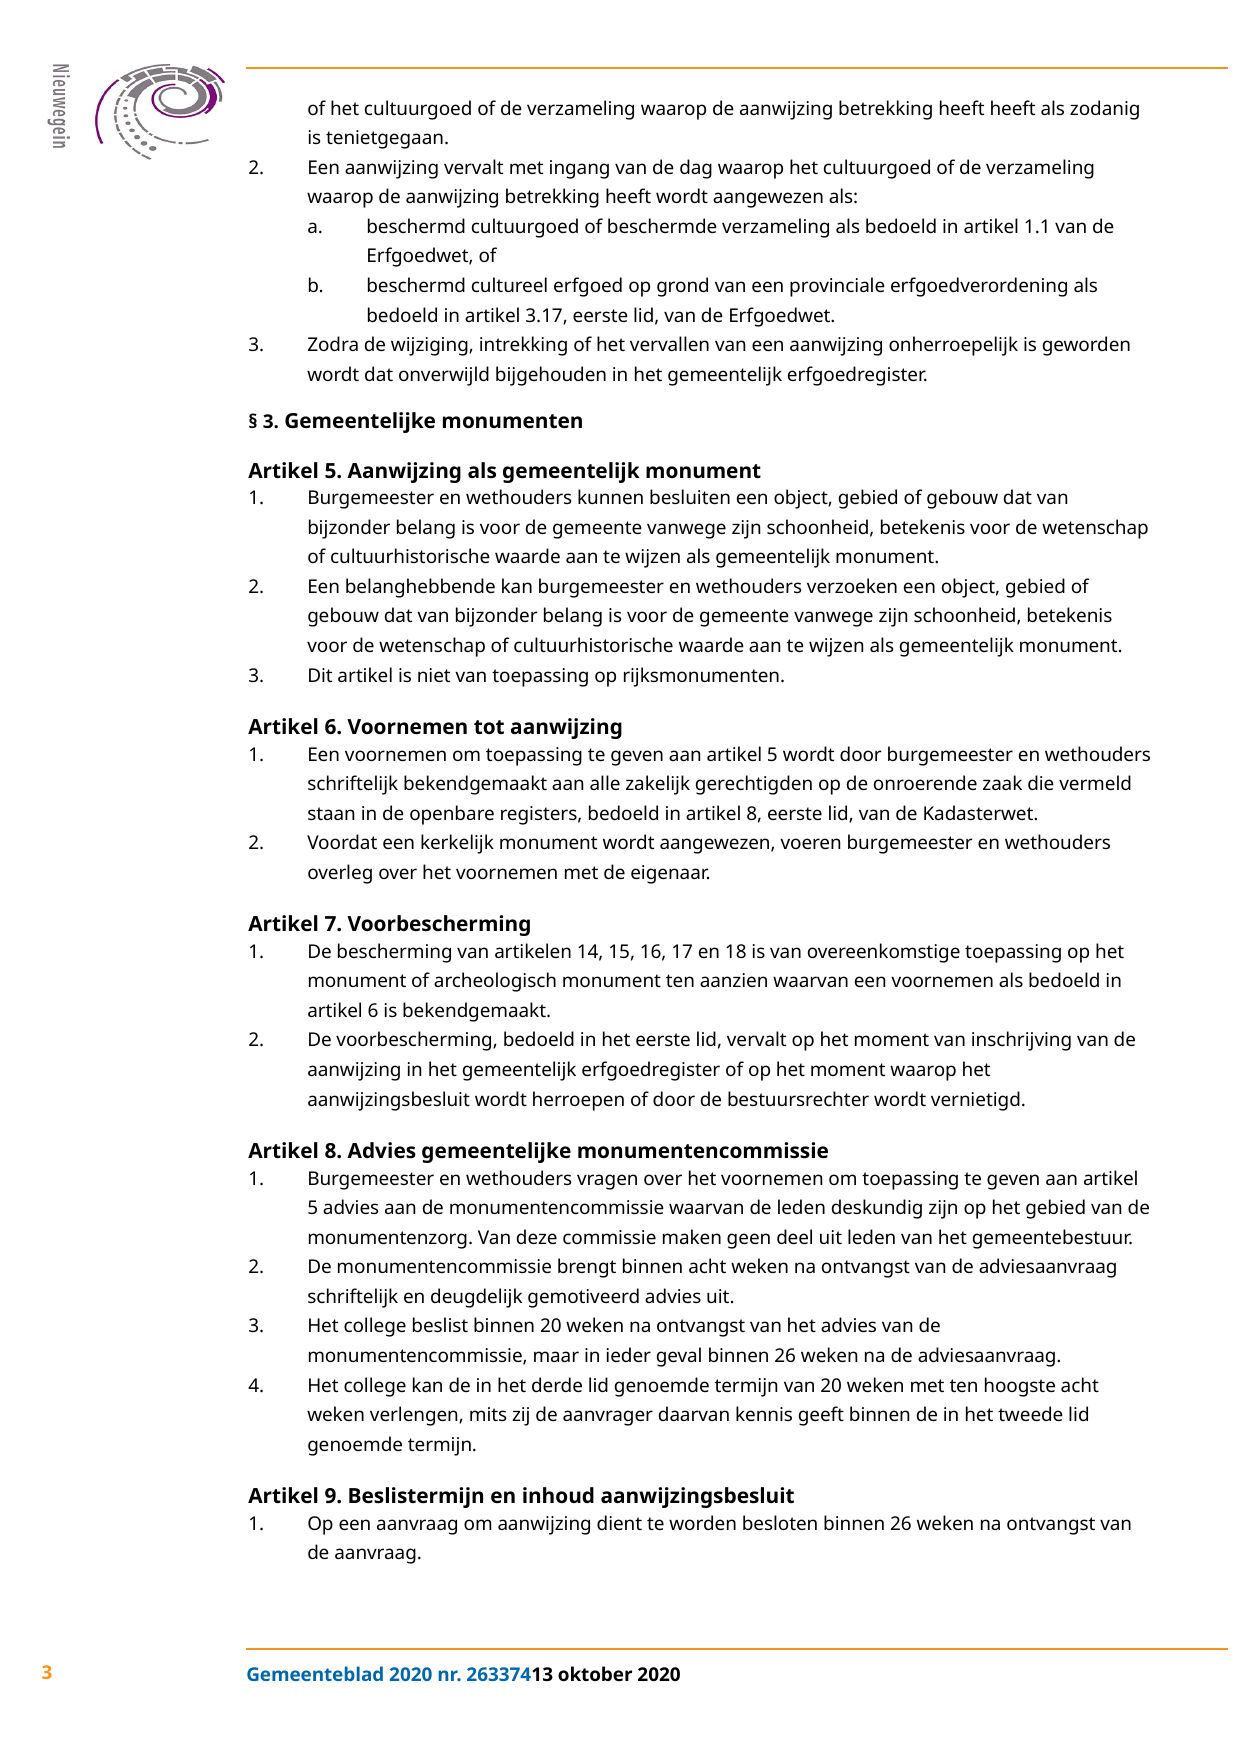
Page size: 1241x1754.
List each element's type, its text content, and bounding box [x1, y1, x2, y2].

list Voordat een kerkelijk monument wordt aangewezen, voeren burgemeester en wethouders overleg over het voornemen met de eigenaar. [248, 829, 1152, 885]
list Een belanghebbende kan burgemeester en wethouders verzoeken een object, gebied of gebouw dat van bijzonder belang is voor de gemeente vanwege zijn schoonheid, betekenis voor de wetenschap of cultuurhistorische waarde aan te wijzen als gemeentelijk monument. [248, 573, 1152, 658]
list De monumentencommissie brengt binnen acht weken na ontvangst van de adviesaanvraag schriftelijk en deugdelijk gemotiveerd advies uit. [248, 1253, 1152, 1309]
picture [41, 47, 231, 172]
text Artikel 7. Voorbescherming [248, 909, 1152, 938]
list Burgemeester en wethouders vragen over het voornemen om toepassing te geven aan artikel 5 advies aan de monumentencommissie waarvan de leden deskundig zijn op het gebied van de monumentenzorg. Van deze commissie maken geen deel uit leden van het gemeentebestuur. [248, 1165, 1152, 1249]
list De voorbescherming, bedoeld in het eerste lid, vervalt op het moment van inschrijving van de aanwijzing in het gemeentelijk erfgoedregister of op het moment waarop het aanwijzingsbesluit wordt herroepen of door de bestuursrechter wordt vernietigd. [248, 1027, 1152, 1112]
list Dit artikel is niet van toepassing op rijksmonumenten. [248, 662, 1152, 688]
list Een voornemen om toepassing te geven aan artikel 5 wordt door burgemeester en wethouders schriftelijk bekendgemaakt aan alle zakelijk gerechtigden op de onroerende zaak die vermeld staan in de openbare registers, bedoeld in artikel 8, eerste lid, van de Kadasterwet. [248, 741, 1152, 826]
list of het cultuurgoed of de verzameling waarop de aanwijzing betrekking heeft heeft als zodanig is tenietgegaan. [248, 95, 1152, 150]
text Artikel 9. Beslistermijn en inhoud aanwijzingsbesluit [248, 1481, 1152, 1510]
list Een aanwijzing vervalt met ingang van de dag waarop het cultuurgoed of de verzameling waarop de aanwijzing betrekking heeft wordt aangewezen als: [248, 154, 1152, 209]
list Het college kan de in het derde lid genoemde termijn van 20 weken met ten hoogste acht weken verlengen, mits zij de aanvrager daarvan kennis geeft binnen de in het tweede lid genoemde termijn. [248, 1372, 1152, 1457]
list De bescherming van artikelen 14, 15, 16, 17 en 18 is van overeenkomstige toepassing op het monument of archeologisch monument ten aanzien waarvan een voornemen als bedoeld in artikel 6 is bekendgemaakt. [248, 938, 1152, 1023]
list Zodra de wijziging, intrekking of het vervallen van een aanwijzing onherroepelijk is geworden wordt dat onverwijld bijgehouden in het gemeentelijk erfgoedregister. [248, 331, 1152, 387]
text § 3. Gemeentelijke monumenten [248, 407, 1152, 435]
text Artikel 5. Aanwijzing als gemeentelijk monument [248, 456, 1152, 484]
text Artikel 8. Advies gemeentelijke monumentencommissie [248, 1136, 1152, 1165]
text Artikel 6. Voornemen tot aanwijzing [248, 712, 1152, 741]
list Op een aanvraag om aanwijzing dient te worden besloten binnen 26 weken na ontvangst van de aanvraag. [248, 1510, 1152, 1565]
list Burgemeester en wethouders kunnen besluiten een object, gebied of gebouw dat van bijzonder belang is voor de gemeente vanwege zijn schoonheid, betekenis voor de wetenschap of cultuurhistorische waarde aan te wijzen als gemeentelijk monument. [248, 484, 1152, 569]
list beschermd cultureel erfgoed op grond van een provinciale erfgoedverordening als bedoeld in artikel 3.17, eerste lid, van de Erfgoedwet. [307, 272, 1152, 328]
list beschermd cultuurgoed of beschermde verzameling als bedoeld in artikel 1.1 van de Erfgoedwet, of [307, 213, 1152, 268]
list Het college beslist binnen 20 weken na ontvangst van het advies van de monumentencommissie, maar in ieder geval binnen 26 weken na de adviesaanvraag. [248, 1313, 1152, 1368]
